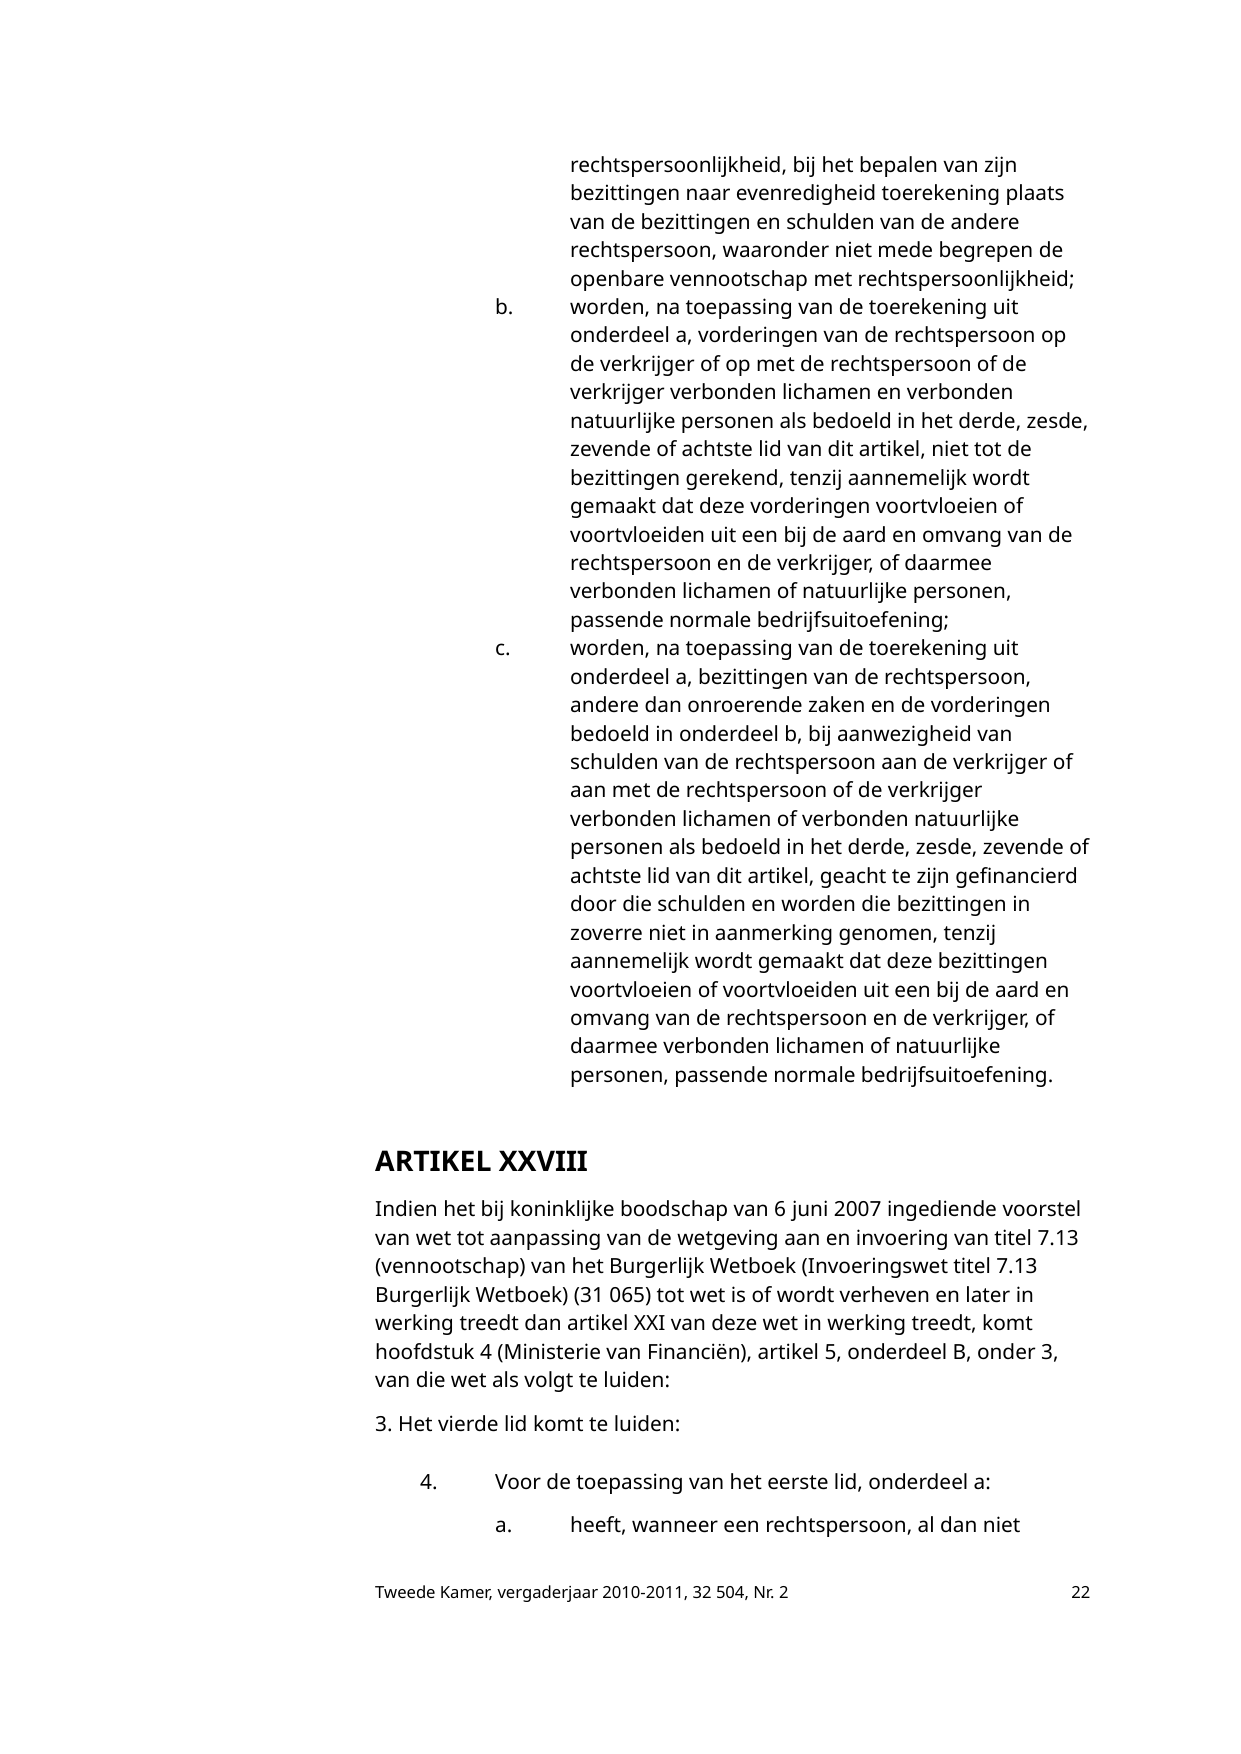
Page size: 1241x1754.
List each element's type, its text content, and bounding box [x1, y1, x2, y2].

list Voor de toepassing van het eerste lid, onderdeel a: [420, 1467, 1090, 1496]
list rechtspersoonlijkheid, bij het bepalen van zijn bezittingen naar evenredigheid toerekening plaats van de bezittingen en schulden van de andere rechtspersoon, waaronder niet mede begrepen de openbare vennootschap met rechtspersoonlijkheid; [495, 150, 1090, 292]
subtitle ARTIKEL XXVIII [375, 1141, 1090, 1179]
list heeft, wanneer een rechtspersoon, al dan niet [495, 1511, 1090, 1539]
text Indien het bij koninklijke boodschap van 6 juni 2007 ingediende voorstel van wet tot aanpassing van de wetgeving aan en invoering van titel 7.13 (vennootschap) van het Burgerlijk Wetboek (Invoeringswet titel 7.13 Burgerlijk Wetboek) (31 065) tot wet is of wordt verheven en later in werking treedt dan artikel XXI van deze wet in werking treedt, komt hoofdstuk 4 (Ministerie van Financiën), artikel 5, onderdeel B, onder 3, van die wet als volgt te luiden: [375, 1194, 1090, 1394]
list worden, na toepassing van de toerekening uit onderdeel a, vorderingen van de rechtspersoon op de verkrijger of op met de rechtspersoon of de verkrijger verbonden lichamen en verbonden natuurlijke personen als bedoeld in het derde, zesde, zevende of achtste lid van dit artikel, niet tot de bezittingen gerekend, tenzij aannemelijk wordt gemaakt dat deze vorderingen voortvloeien of voortvloeiden uit een bij de aard en omvang van de rechtspersoon en de verkrijger, of daarmee verbonden lichamen of natuurlijke personen, passende normale bedrijfsuitoefening; [495, 292, 1090, 633]
text 3. Het vierde lid komt te luiden: [375, 1409, 1090, 1437]
list worden, na toepassing van de toerekening uit onderdeel a, bezittingen van de rechtspersoon, andere dan onroerende zaken en de vorderingen bedoeld in onderdeel b, bij aanwezigheid van schulden van de rechtspersoon aan de verkrijger of aan met de rechtspersoon of de verkrijger verbonden lichamen of verbonden natuurlijke personen als bedoeld in het derde, zesde, zevende of achtste lid van dit artikel, geacht te zijn gefinancierd door die schulden en worden die bezittingen in zoverre niet in aanmerking genomen, tenzij aannemelijk wordt gemaakt dat deze bezittingen voortvloeien of voortvloeiden uit een bij de aard en omvang van de rechtspersoon en de verkrijger, of daarmee verbonden lichamen of natuurlijke personen, passende normale bedrijfsuitoefening. [495, 633, 1090, 1088]
